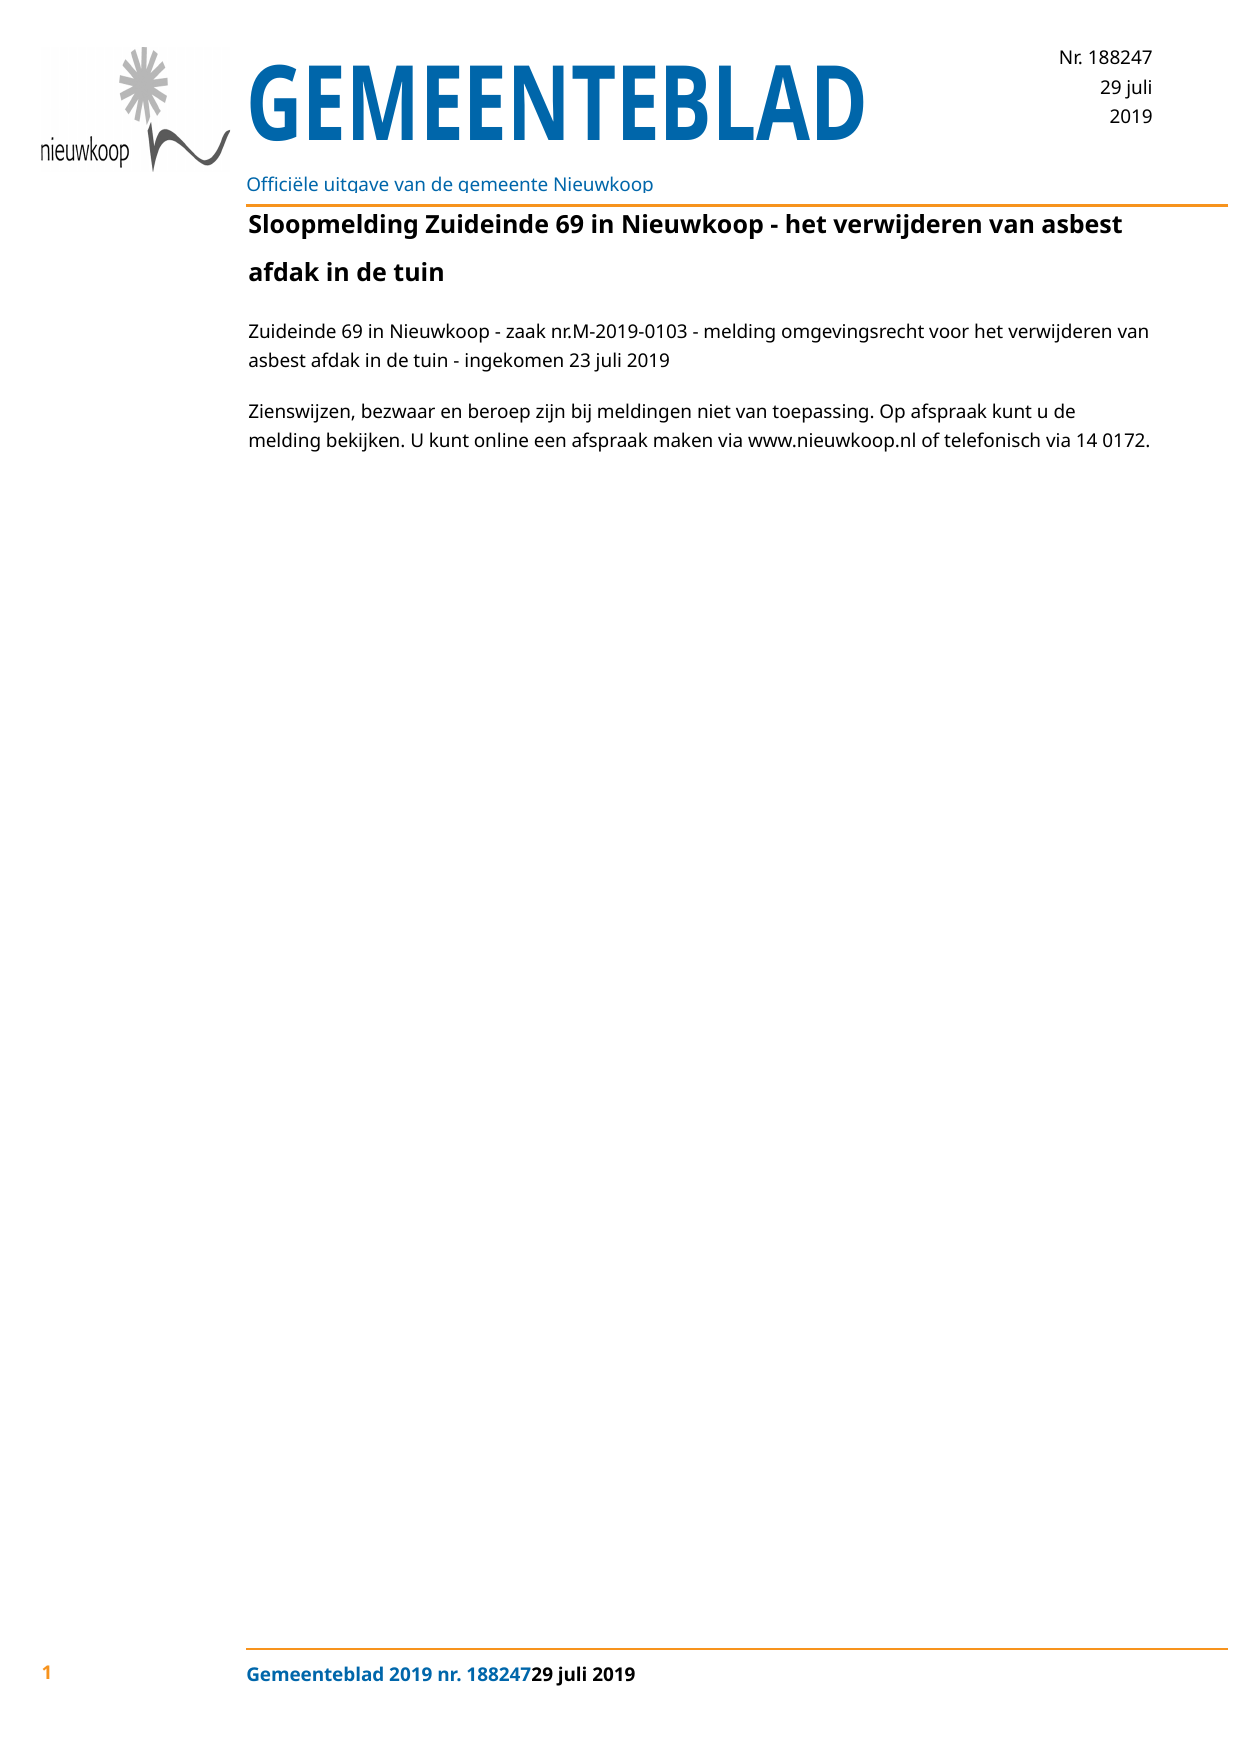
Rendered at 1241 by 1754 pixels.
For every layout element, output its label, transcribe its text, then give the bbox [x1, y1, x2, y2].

text Zienswijzen, bezwaar en beroep zijn bij meldingen niet van toepassing. Op afspraak kunt u de melding bekijken. U kunt online een afspraak maken via www.nieuwkoop.nl of telefonisch via 14 0172. [248, 398, 1152, 453]
text Zuideinde 69 in Nieuwkoop - zaak nr.M-2019-0103 - melding omgevingsrecht voor het verwijderen van asbest afdak in de tuin - ingekomen 23 juli 2019 [248, 318, 1152, 373]
text Sloopmelding Zuideinde 69 in Nieuwkoop - het verwijderen van asbest afdak in de tuin [248, 207, 1152, 288]
picture [41, 47, 231, 172]
